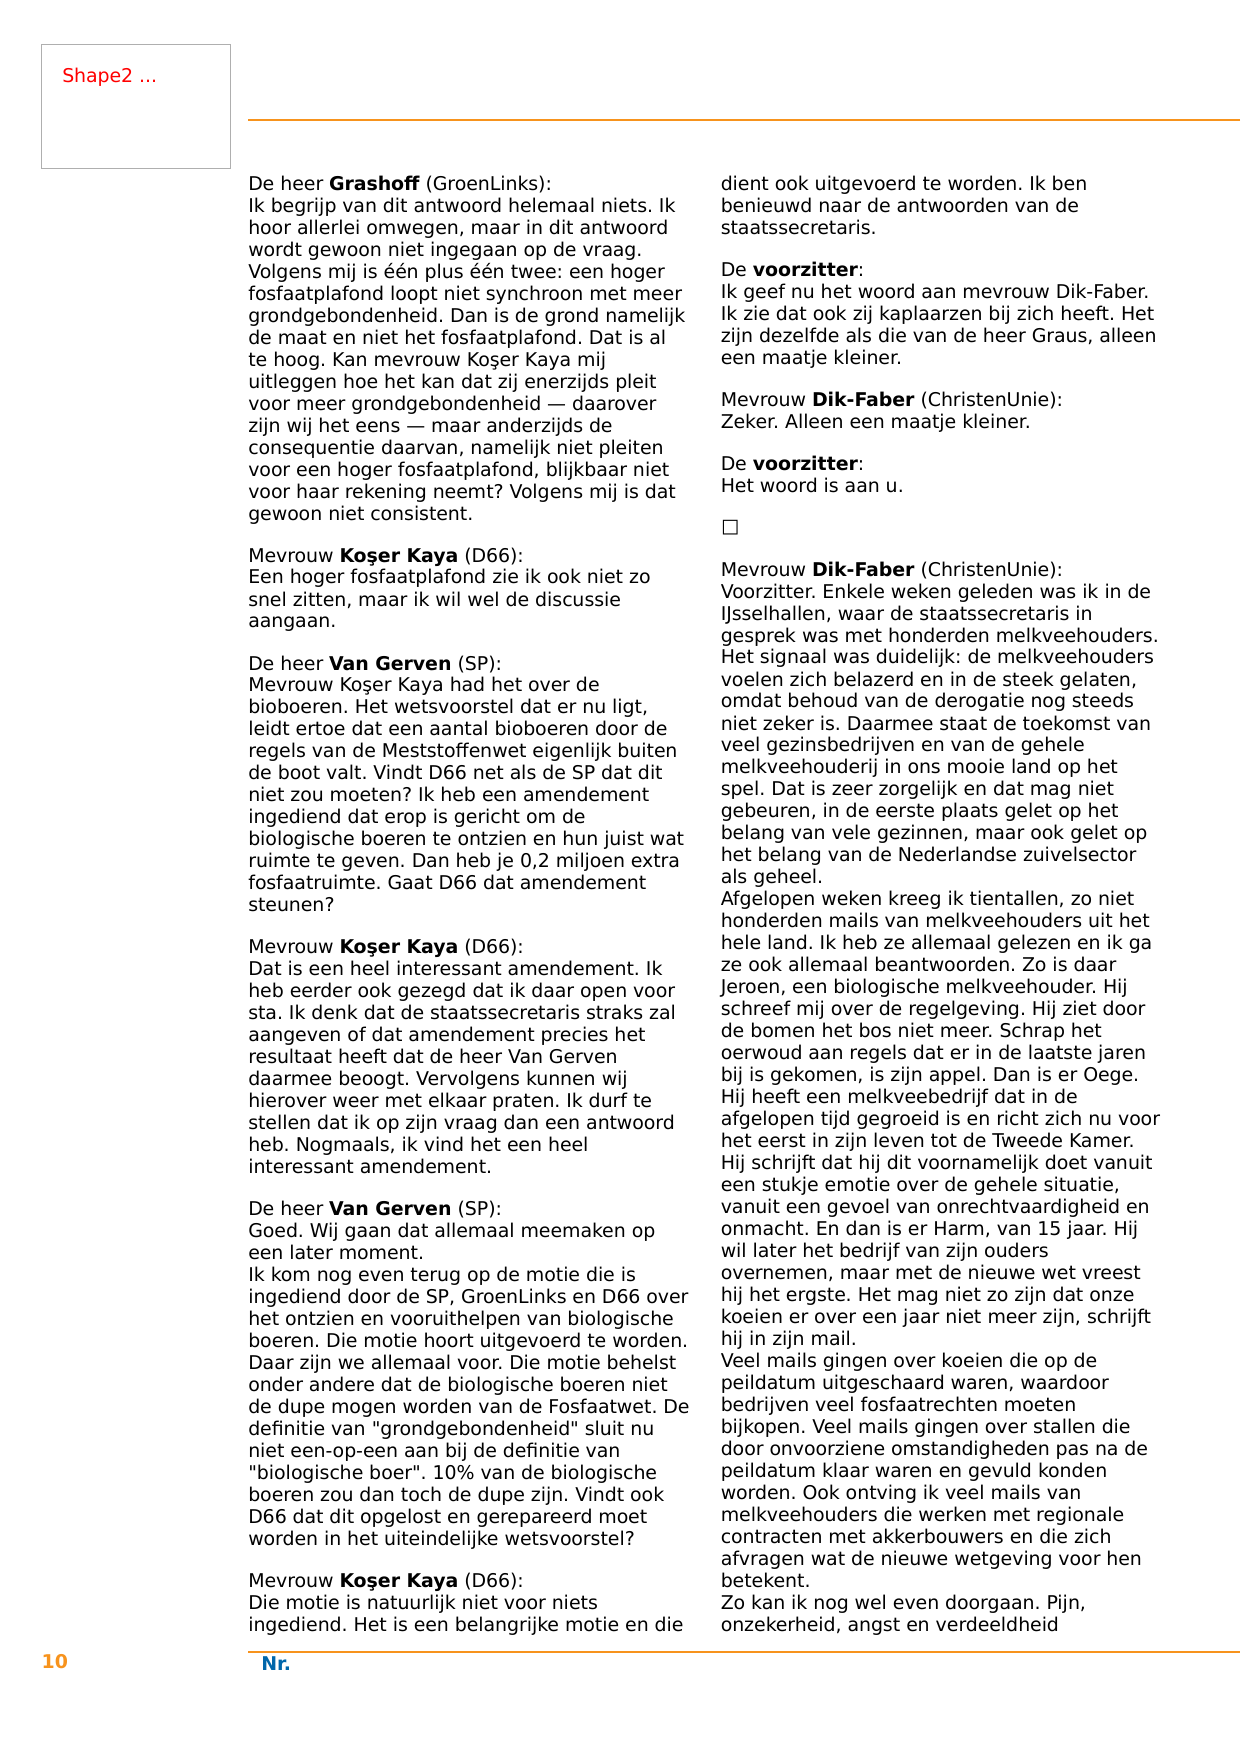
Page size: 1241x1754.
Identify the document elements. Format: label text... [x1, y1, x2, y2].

text Ik kom nog even terug op de motie die is ingediend door de SP, GroenLinks en D66 over het ontzien en vooruithelpen van biologische boeren. Die motie hoort uitgevoerd te worden. Daar zijn we allemaal voor. Die motie behelst onder andere dat de biologische boeren niet de dupe mogen worden van de Fosfaatwet. De definitie van "grondgebondenheid" sluit nu niet een-op-een aan bij de definitie van "biologische boer". 10% van de biologische boeren zou dan toch de dupe zijn. Vindt ook D66 dat dit opgelost en gerepareerd moet worden in het uiteindelijke wetsvoorstel? [248, 1264, 691, 1549]
text De heer Van Gerven (SP): [248, 652, 691, 674]
text Goed. Wij gaan dat allemaal meemaken op een later moment. [248, 1220, 691, 1264]
text De heer Van Gerven (SP): [248, 1198, 691, 1220]
text Mevrouw Koşer Kaya (D66): [248, 544, 691, 566]
text Een hoger fosfaatplafond zie ik ook niet zo snel zitten, maar ik wil wel de discussie aangaan. [248, 566, 691, 632]
text Zeker. Alleen een maatje kleiner. [721, 411, 1163, 433]
text Het woord is aan u. [721, 474, 1163, 497]
text Mevrouw Koşer Kaya had het over de bioboeren. Het wetsvoorstel dat er nu ligt, leidt ertoe dat een aantal bioboeren door de regels van de Meststoffenwet eigenlijk buiten de boot valt. Vindt D66 net als de SP dat dit niet zou moeten? Ik heb een amendement ingediend dat erop is gericht om de biologische boeren te ontzien en hun juist wat ruimte te geven. Dan heb je 0,2 miljoen extra fosfaatruimte. Gaat D66 dat amendement steunen? [248, 674, 691, 916]
text De voorzitter: [721, 259, 1163, 281]
text Voorzitter. Enkele weken geleden was ik in de IJsselhallen, waar de staatssecretaris in gesprek was met honderden melkveehouders. Het signaal was duidelijk: de melkveehouders voelen zich belazerd en in de steek gelaten, omdat behoud van de derogatie nog steeds niet zeker is. Daarmee staat de toekomst van veel gezinsbedrijven en van de gehele melkveehouderij in ons mooie land op het spel. Dat is zeer zorgelijk en dat mag niet gebeuren, in de eerste plaats gelet op het belang van vele gezinnen, maar ook gelet op het belang van de Nederlandse zuivelsector als geheel. [721, 581, 1163, 888]
text Mevrouw Dik-Faber (ChristenUnie): [721, 389, 1163, 411]
text Afgelopen weken kreeg ik tientallen, zo niet honderden mails van melkveehouders uit het hele land. Ik heb ze allemaal gelezen en ik ga ze ook allemaal beantwoorden. Zo is daar Jeroen, een biologische melkveehouder. Hij schreef mij over de regelgeving. Hij ziet door de bomen het bos niet meer. Schrap het oerwoud aan regels dat er in de laatste jaren bij is gekomen, is zijn appel. Dan is er Oege. Hij heeft een melkveebedrijf dat in de afgelopen tijd gegroeid is en richt zich nu voor het eerst in zijn leven tot de Tweede Kamer. Hij schrijft dat hij dit voornamelijk doet vanuit een stukje emotie over de gehele situatie, vanuit een gevoel van onrechtvaardigheid en onmacht. En dan is er Harm, van 15 jaar. Hij wil later het bedrijf van zijn ouders overnemen, maar met de nieuwe wet vreest hij het ergste. Het mag niet zo zijn dat onze koeien er over een jaar niet meer zijn, schrijft hij in zijn mail. [721, 888, 1163, 1350]
text Dat is een heel interessant amendement. Ik heb eerder ook gezegd dat ik daar open voor sta. Ik denk dat de staatssecretaris straks zal aangeven of dat amendement precies het resultaat heeft dat de heer Van Gerven daarmee beoogt. Vervolgens kunnen wij hierover weer met elkaar praten. Ik durf te stellen dat ik op zijn vraag dan een antwoord heb. Nogmaals, ik vind het een heel interessant amendement. [248, 958, 691, 1178]
text Zo kan ik nog wel even doorgaan. Pijn, onzekerheid, angst en verdeeldheid [721, 1592, 1163, 1636]
text ⬜ [721, 517, 1163, 538]
text Mevrouw Koşer Kaya (D66): [248, 936, 691, 958]
text Die motie is natuurlijk niet voor niets ingediend. Het is een belangrijke motie en die [248, 1592, 691, 1636]
text dient ook uitgevoerd te worden. Ik ben benieuwd naar de antwoorden van de staatssecretaris. [721, 173, 1163, 239]
text Ik geef nu het woord aan mevrouw Dik-Faber. Ik zie dat ook zij kaplaarzen bij zich heeft. Het zijn dezelfde als die van de heer Graus, alleen een maatje kleiner. [721, 281, 1163, 369]
text Mevrouw Koşer Kaya (D66): [248, 1569, 691, 1592]
text De voorzitter: [721, 453, 1163, 474]
text Veel mails gingen over koeien die op de peildatum uitgeschaard waren, waardoor bedrijven veel fosfaatrechten moeten bijkopen. Veel mails gingen over stallen die door onvoorziene omstandigheden pas na de peildatum klaar waren en gevuld konden worden. Ook ontving ik veel mails van melkveehouders die werken met regionale contracten met akkerbouwers en die zich afvragen wat de nieuwe wetgeving voor hen betekent. [721, 1350, 1163, 1592]
text Ik begrijp van dit antwoord helemaal niets. Ik hoor allerlei omwegen, maar in dit antwoord wordt gewoon niet ingegaan op de vraag. Volgens mij is één plus één twee: een hoger fosfaatplafond loopt niet synchroon met meer grondgebondenheid. Dan is de grond namelijk de maat en niet het fosfaatplafond. Dat is al te hoog. Kan mevrouw Koşer Kaya mij uitleggen hoe het kan dat zij enerzijds pleit voor meer grondgebondenheid — daarover zijn wij het eens — maar anderzijds de consequentie daarvan, namelijk niet pleiten voor een hoger fosfaatplafond, blijkbaar niet voor haar rekening neemt? Volgens mij is dat gewoon niet consistent. [248, 195, 691, 524]
text De heer Grashoff (GroenLinks): [248, 173, 691, 195]
text Mevrouw Dik-Faber (ChristenUnie): [721, 558, 1163, 581]
